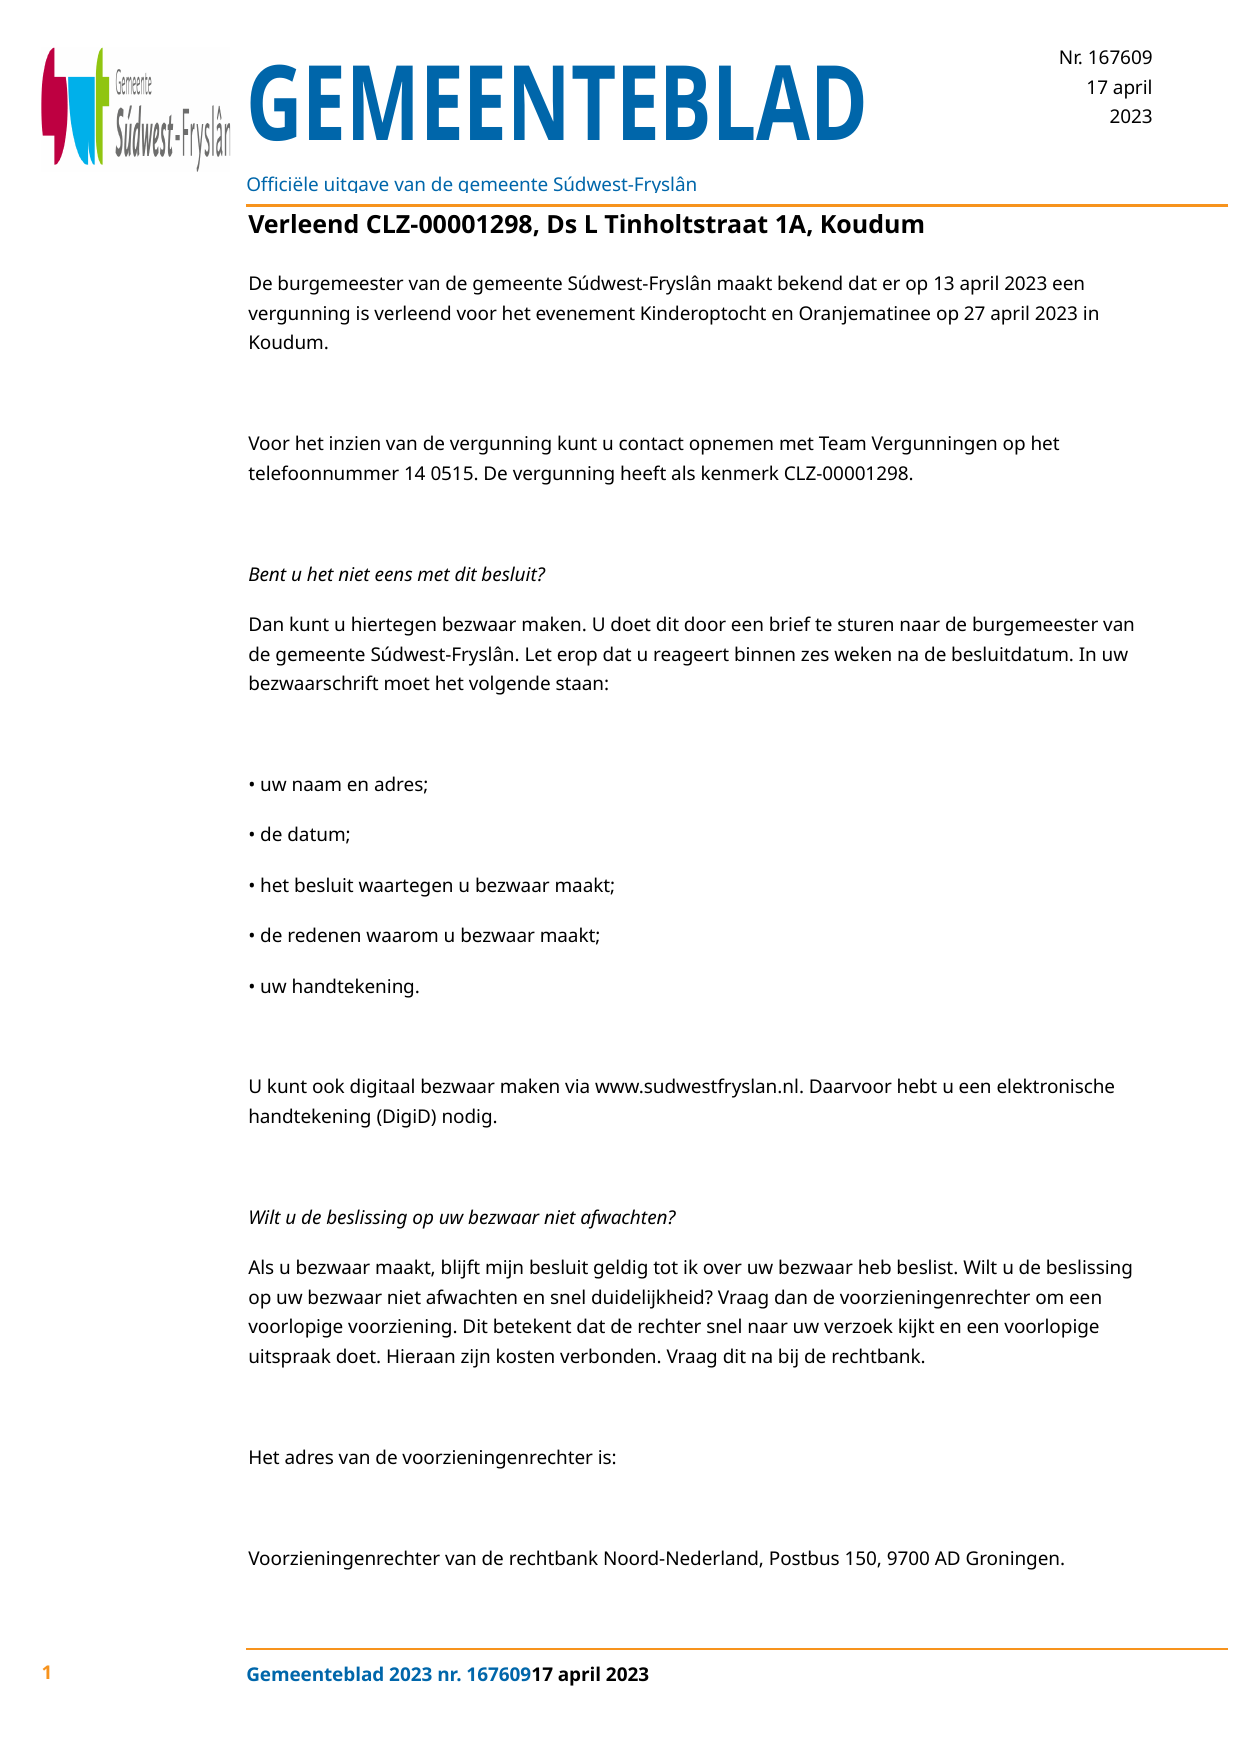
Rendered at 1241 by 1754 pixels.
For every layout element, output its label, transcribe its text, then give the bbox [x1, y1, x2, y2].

text • het besluit waartegen u bezwaar maakt; [248, 872, 1152, 898]
text Verleend CLZ-00001298, Ds L Tinholtstraat 1A, Koudum [248, 207, 1152, 241]
text U kunt ook digitaal bezwaar maken via www.sudwestfryslan.nl. Daarvoor hebt u een elektronische handtekening (DigiD) nodig. [248, 1074, 1152, 1129]
picture [41, 47, 231, 172]
text Bent u het niet eens met dit besluit? [248, 561, 1152, 586]
text Voorzieningenrechter van de rechtbank Noord-Nederland, Postbus 150, 9700 AD Groningen. [248, 1545, 1152, 1571]
text • de redenen waarom u bezwaar maakt; [248, 922, 1152, 948]
text • uw handtekening. [248, 973, 1152, 998]
text Voor het inzien van de vergunning kunt u contact opnemen met Team Vergunningen op het telefoonnummer 14 0515. De vergunning heeft als kenmerk CLZ-00001298. [248, 430, 1152, 486]
text Dan kunt u hiertegen bezwaar maken. U doet dit door een brief te sturen naar de burgemeester van de gemeente Súdwest-Fryslân. Let erop dat u reageert binnen zes weken na de besluitdatum. In uw bezwaarschrift moet het volgende staan: [248, 611, 1152, 696]
text Wilt u de beslissing op uw bezwaar niet afwachten? [248, 1204, 1152, 1230]
text Het adres van de voorzieningenrechter is: [248, 1444, 1152, 1470]
text • uw naam en adres; [248, 771, 1152, 797]
text De burgemeester van de gemeente Súdwest-Fryslân maakt bekend dat er op 13 april 2023 een vergunning is verleend voor het evenement Kinderoptocht en Oranjematinee op 27 april 2023 in Koudum. [248, 270, 1152, 355]
text • de datum; [248, 822, 1152, 847]
text Als u bezwaar maakt, blijft mijn besluit geldig tot ik over uw bezwaar heb beslist. Wilt u de beslissing op uw bezwaar niet afwachten en snel duidelijkheid? Vraag dan de voorzieningenrechter om een voorlopige voorziening. Dit betekent dat de rechter snel naar uw verzoek kijkt en een voorlopige uitspraak doet. Hieraan zijn kosten verbonden. Vraag dit na bij de rechtbank. [248, 1254, 1152, 1369]
